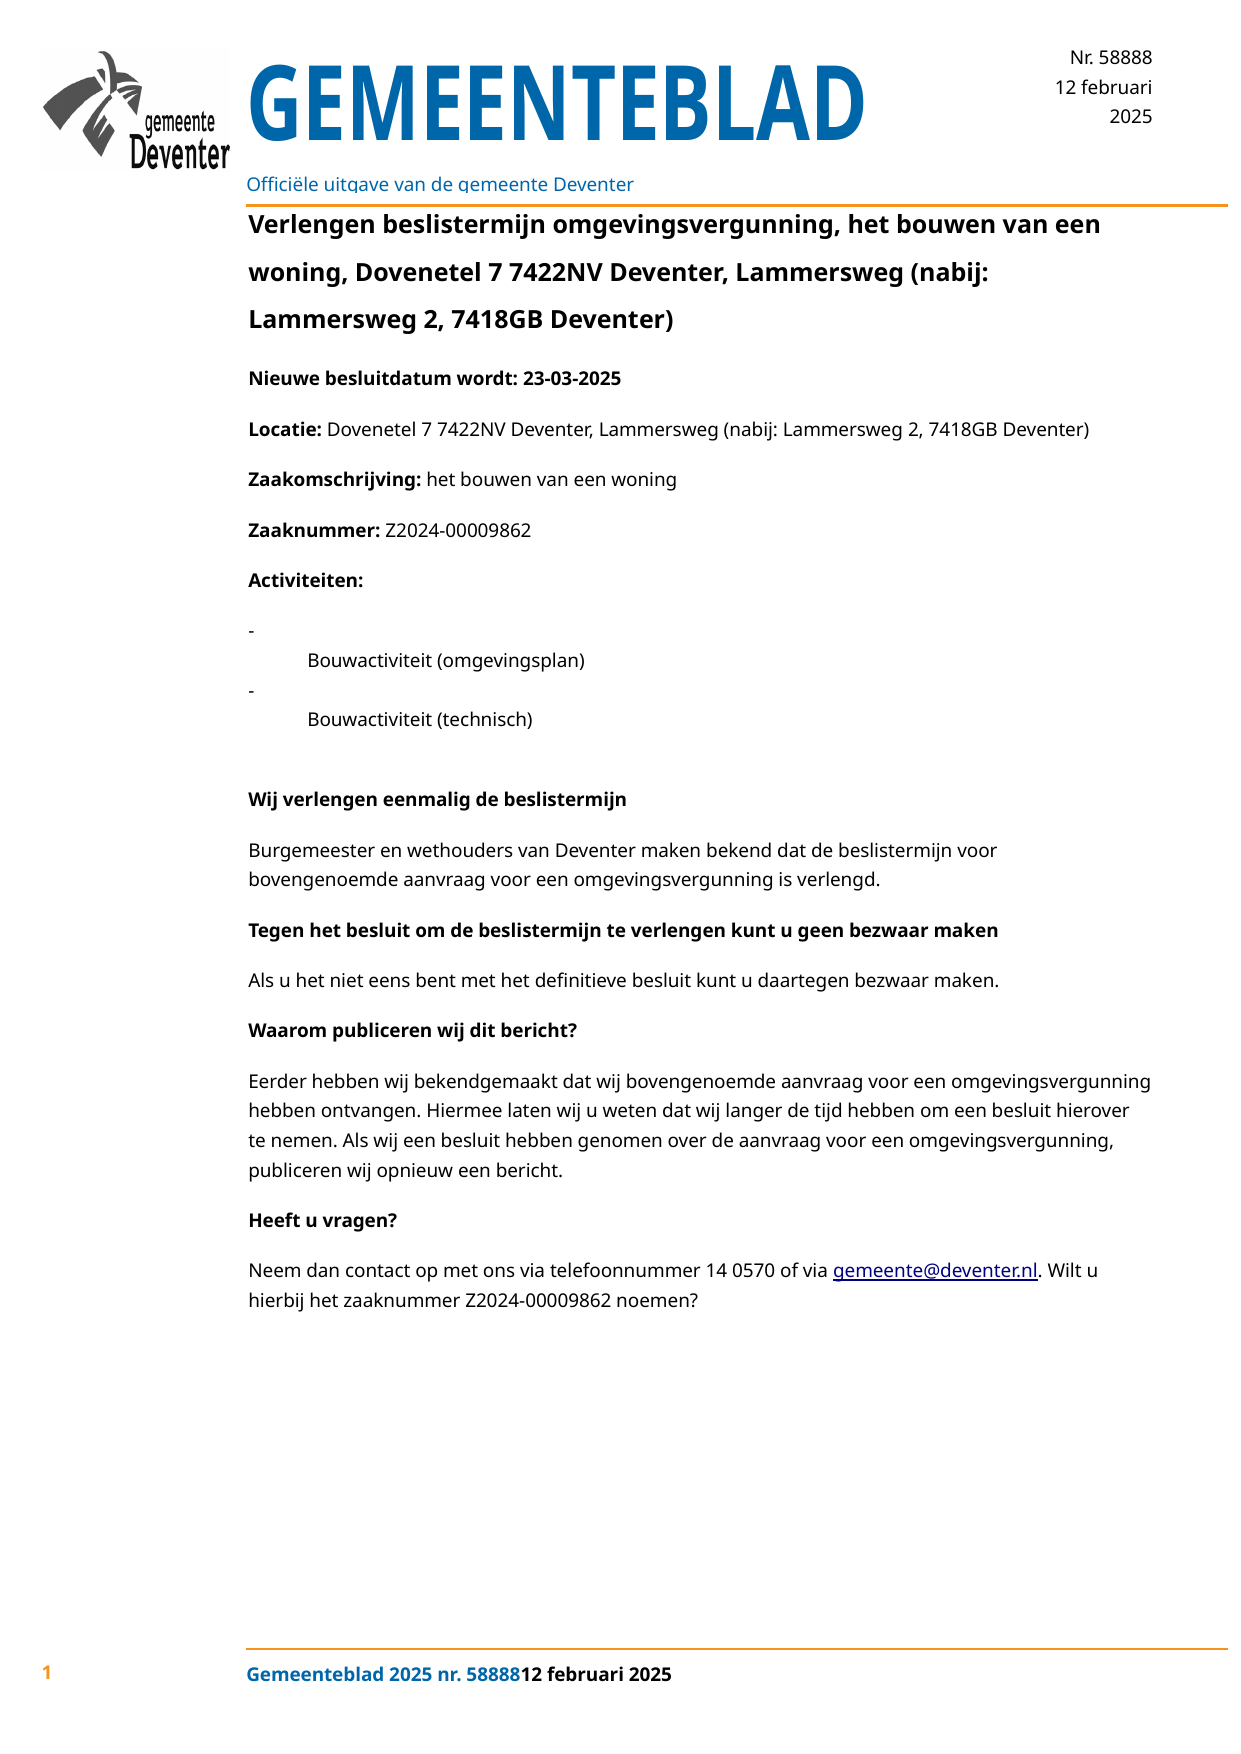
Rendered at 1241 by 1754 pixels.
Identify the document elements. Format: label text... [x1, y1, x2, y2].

list Bouwactiviteit (technisch) [248, 706, 1152, 732]
text Zaakomschrijving: het bouwen van een woning [248, 466, 1152, 492]
text Waarom publiceren wij dit bericht? [248, 1018, 1152, 1043]
text Wij verlengen eenmalig de beslistermijn [248, 786, 1152, 812]
text Neem dan contact op met ons via telefoonnummer 14 0570 of via gemeente@deventer.nl. Wilt u hierbij het zaaknummer Z2024-00009862 noemen? [248, 1258, 1152, 1313]
picture [41, 47, 231, 172]
text Tegen het besluit om de beslistermijn te verlengen kunt u geen bezwaar maken [248, 917, 1152, 942]
text Zaaknummer: Z2024-00009862 [248, 517, 1152, 542]
text Heeft u vragen? [248, 1207, 1152, 1233]
text Burgemeester en wethouders van Deventer maken bekend dat de beslistermijn voor bovengenoemde aanvraag voor een omgevingsvergunning is verlengd. [248, 837, 1152, 892]
text Verlengen beslistermijn omgevingsvergunning, het bouwen van een woning, Dovenetel 7 7422NV Deventer, Lammersweg (nabij: Lammersweg 2, 7418GB Deventer) [248, 207, 1152, 336]
text Locatie: Dovenetel 7 7422NV Deventer, Lammersweg (nabij: Lammersweg 2, 7418GB Deventer) [248, 416, 1152, 442]
text Als u het niet eens bent met het definitieve besluit kunt u daartegen bezwaar maken. [248, 967, 1152, 993]
text Nieuwe besluitdatum wordt: 23-03-2025 [248, 366, 1152, 391]
list Bouwactiviteit (omgevingsplan) [248, 647, 1152, 673]
text Activiteiten: [248, 567, 1152, 593]
text Eerder hebben wij bekendgemaakt dat wij bovengenoemde aanvraag voor een omgevingsvergunning hebben ontvangen. Hiermee laten wij u weten dat wij langer de tijd hebben om een besluit hierover te nemen. Als wij een besluit hebben genomen over de aanvraag voor een omgevingsvergunning, publiceren wij opnieuw een bericht. [248, 1068, 1152, 1182]
